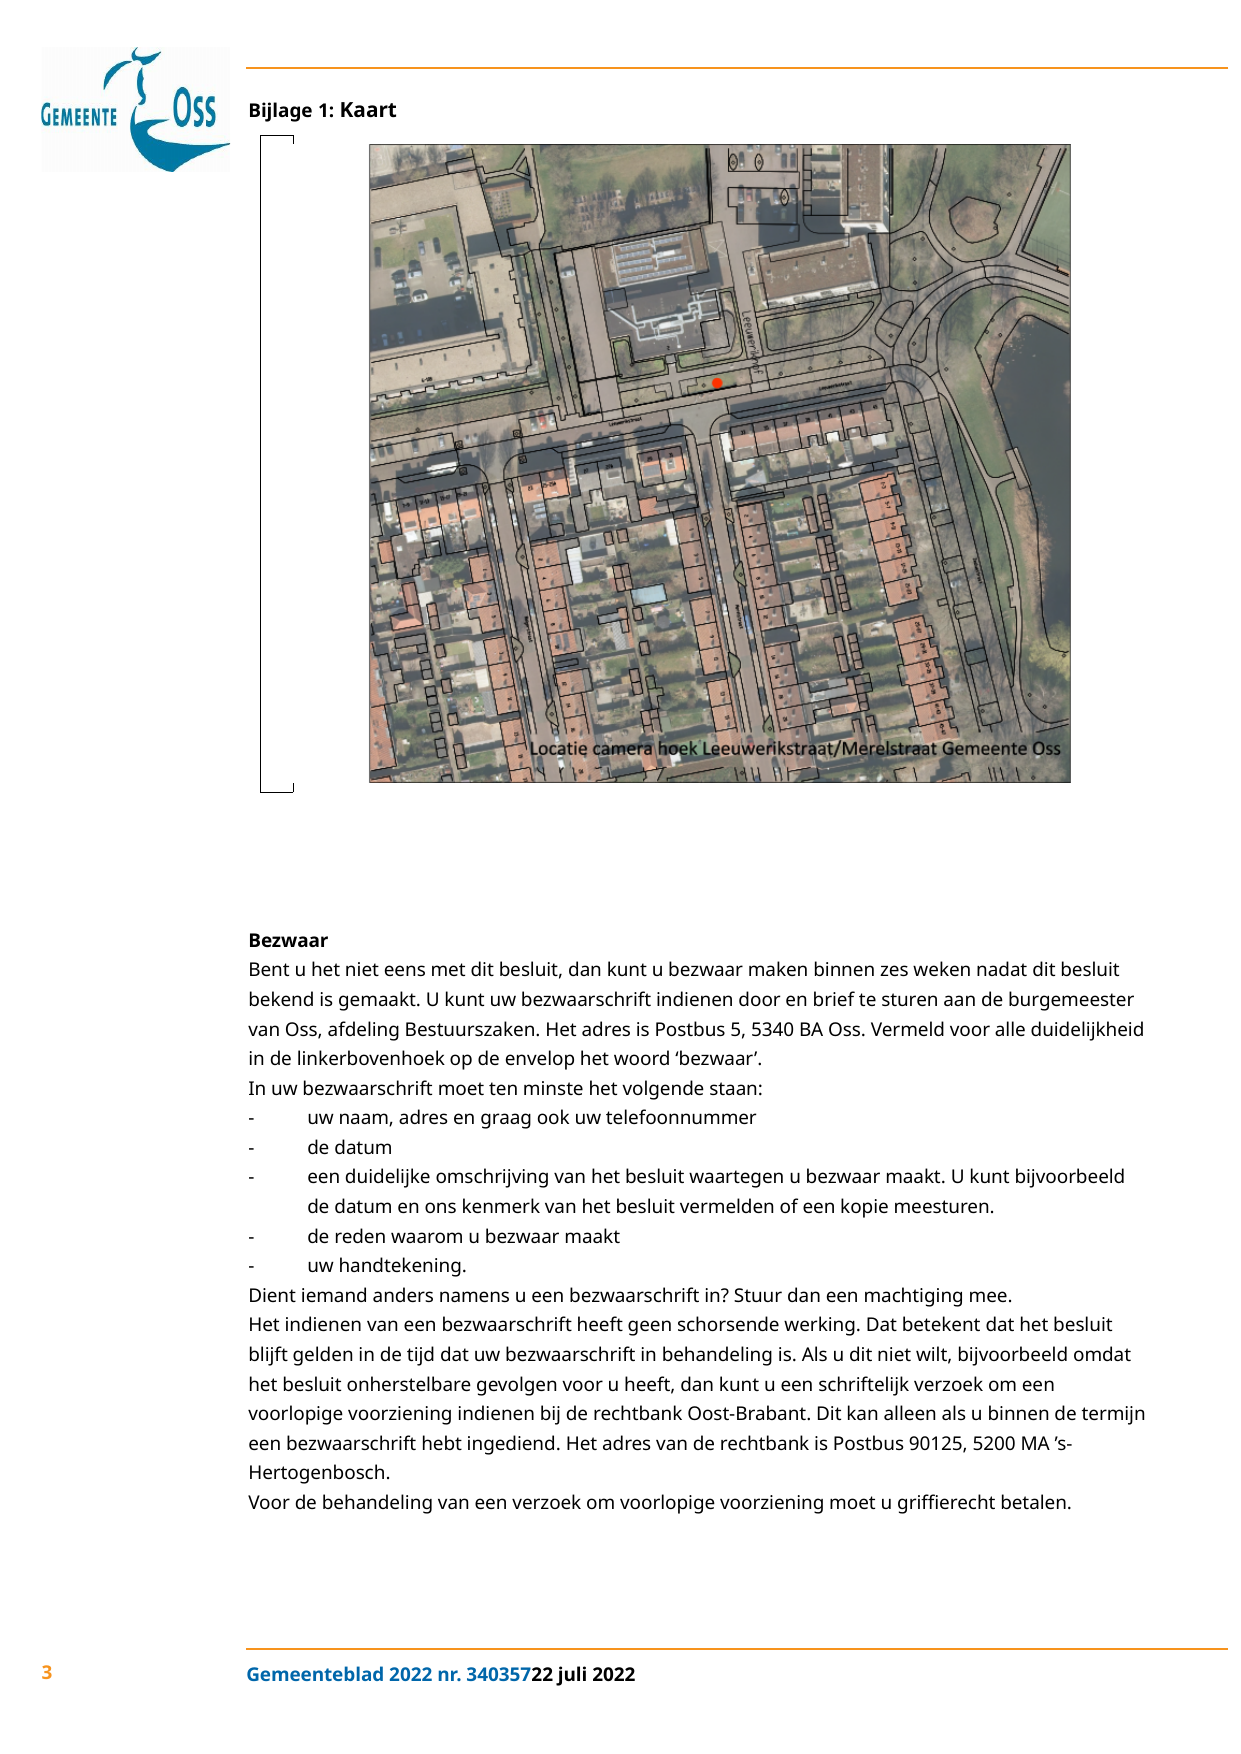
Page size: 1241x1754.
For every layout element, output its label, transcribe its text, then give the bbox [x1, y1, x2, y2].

list de reden waarom u bezwaar maakt [248, 1223, 1152, 1249]
list uw handtekening. [248, 1252, 1152, 1278]
list de datum [248, 1134, 1152, 1160]
list uw naam, adres en graag ook uw telefoonnummer [248, 1104, 1152, 1130]
picture [268, 144, 1173, 783]
text Het indienen van een bezwaarschrift heeft geen schorsende werking. Dat betekent dat het besluit blijft gelden in de tijd dat uw bezwaarschrift in behandeling is. Als u dit niet wilt, bijvoorbeeld omdat het besluit onherstelbare gevolgen voor u heeft, dan kunt u een schriftelijk verzoek om een voorlopige voorziening indienen bij de rechtbank Oost-Brabant. Dit kan alleen als u binnen de termijn een bezwaarschrift hebt ingediend. Het adres van de rechtbank is Postbus 90125, 5200 MA ’s-Hertogenbosch. [248, 1312, 1152, 1485]
text Voor de behandeling van een verzoek om voorlopige voorziening moet u griffierecht betalen. [248, 1489, 1152, 1515]
text Bezwaar [248, 927, 1152, 953]
list een duidelijke omschrijving van het besluit waartegen u bezwaar maakt. U kunt bijvoorbeeld de datum en ons kenmerk van het besluit vermelden of een kopie meesturen. [248, 1164, 1152, 1219]
text Bijlage 1: Kaart [248, 95, 1152, 123]
text Bent u het niet eens met dit besluit, dan kunt u bezwaar maken binnen zes weken nadat dit besluit bekend is gemaakt. U kunt uw bezwaarschrift indienen door en brief te sturen aan de burgemeester van Oss, afdeling Bestuurszaken. Het adres is Postbus 5, 5340 BA Oss. Vermeld voor alle duidelijkheid in de linkerbovenhoek op de envelop het woord ‘bezwaar’. [248, 957, 1152, 1071]
text In uw bezwaarschrift moet ten minste het volgende staan: [248, 1075, 1152, 1101]
picture [41, 47, 231, 172]
text Dient iemand anders namens u een bezwaarschrift in? Stuur dan een machtiging mee. [248, 1282, 1152, 1308]
